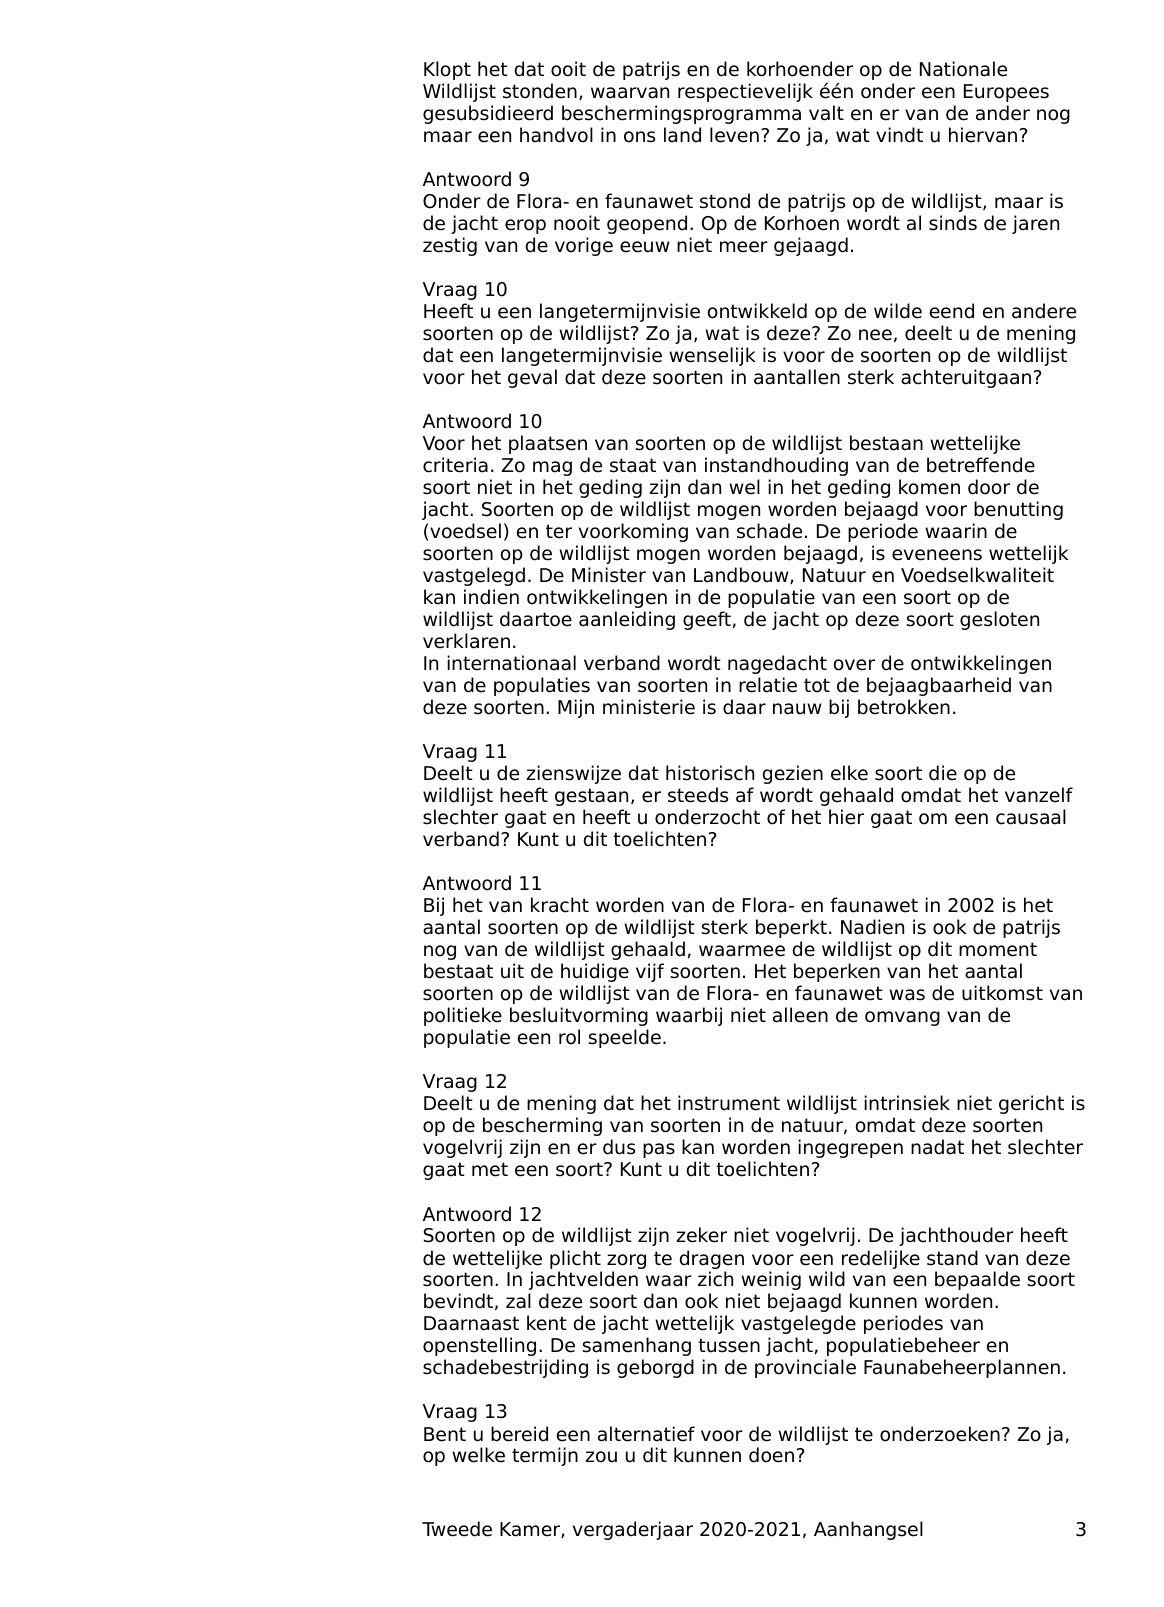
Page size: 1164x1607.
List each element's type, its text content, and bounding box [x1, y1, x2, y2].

text Antwoord 11 [422, 873, 1087, 895]
text Bent u bereid een alternatief voor de wildlijst te onderzoeken? Zo ja, op welke termijn zou u dit kunnen doen? [422, 1423, 1087, 1467]
text Antwoord 12 [422, 1203, 1087, 1225]
text Klopt het dat ooit de patrijs en de korhoender op de Nationale Wildlijst stonden, waarvan respectievelijk één onder een Europees gesubsidieerd beschermingsprogramma valt en er van de ander nog maar een handvol in ons land leven? Zo ja, wat vindt u hiervan? [422, 59, 1087, 147]
text Voor het plaatsen van soorten op de wildlijst bestaan wettelijke criteria. Zo mag de staat van instandhouding van de betreffende soort niet in het geding zijn dan wel in het geding komen door de jacht. Soorten op de wildlijst mogen worden bejaagd voor benutting (voedsel) en ter voorkoming van schade. De periode waarin de soorten op de wildlijst mogen worden bejaagd, is eveneens wettelijk vastgelegd. De Minister van Landbouw, Natuur en Voedselkwaliteit kan indien ontwikkelingen in de populatie van een soort op de wildlijst daartoe aanleiding geeft, de jacht op deze soort gesloten verklaren. [422, 433, 1087, 653]
text Antwoord 9 [422, 169, 1087, 191]
text Vraag 12 [422, 1071, 1087, 1093]
text Vraag 10 [422, 279, 1087, 301]
text Deelt u de mening dat het instrument wildlijst intrinsiek niet gericht is op de bescherming van soorten in de natuur, omdat deze soorten vogelvrij zijn en er dus pas kan worden ingegrepen nadat het slechter gaat met een soort? Kunt u dit toelichten? [422, 1093, 1087, 1181]
text Onder de Flora- en faunawet stond de patrijs op de wildlijst, maar is de jacht erop nooit geopend. Op de Korhoen wordt al sinds de jaren zestig van de vorige eeuw niet meer gejaagd. [422, 191, 1087, 257]
text Antwoord 10 [422, 411, 1087, 433]
text Soorten op de wildlijst zijn zeker niet vogelvrij. De jachthouder heeft de wettelijke plicht zorg te dragen voor een redelijke stand van deze soorten. In jachtvelden waar zich weinig wild van een bepaalde soort bevindt, zal deze soort dan ook niet bejaagd kunnen worden. Daarnaast kent de jacht wettelijk vastgelegde periodes van openstelling. De samenhang tussen jacht, populatiebeheer en schadebestrijding is geborgd in de provinciale Faunabeheerplannen. [422, 1225, 1087, 1379]
text Vraag 13 [422, 1401, 1087, 1423]
text Deelt u de zienswijze dat historisch gezien elke soort die op de wildlijst heeft gestaan, er steeds af wordt gehaald omdat het vanzelf slechter gaat en heeft u onderzocht of het hier gaat om een causaal verband? Kunt u dit toelichten? [422, 763, 1087, 851]
text Heeft u een langetermijnvisie ontwikkeld op de wilde eend en andere soorten op de wildlijst? Zo ja, wat is deze? Zo nee, deelt u de mening dat een langetermijnvisie wenselijk is voor de soorten op de wildlijst voor het geval dat deze soorten in aantallen sterk achteruitgaan? [422, 301, 1087, 389]
text Bij het van kracht worden van de Flora- en faunawet in 2002 is het aantal soorten op de wildlijst sterk beperkt. Nadien is ook de patrijs nog van de wildlijst gehaald, waarmee de wildlijst op dit moment bestaat uit de huidige vijf soorten. Het beperken van het aantal soorten op de wildlijst van de Flora- en faunawet was de uitkomst van politieke besluitvorming waarbij niet alleen de omvang van de populatie een rol speelde. [422, 895, 1087, 1049]
text In internationaal verband wordt nagedacht over de ontwikkelingen van de populaties van soorten in relatie tot de bejaagbaarheid van deze soorten. Mijn ministerie is daar nauw bij betrokken. [422, 653, 1087, 719]
text Vraag 11 [422, 741, 1087, 763]
